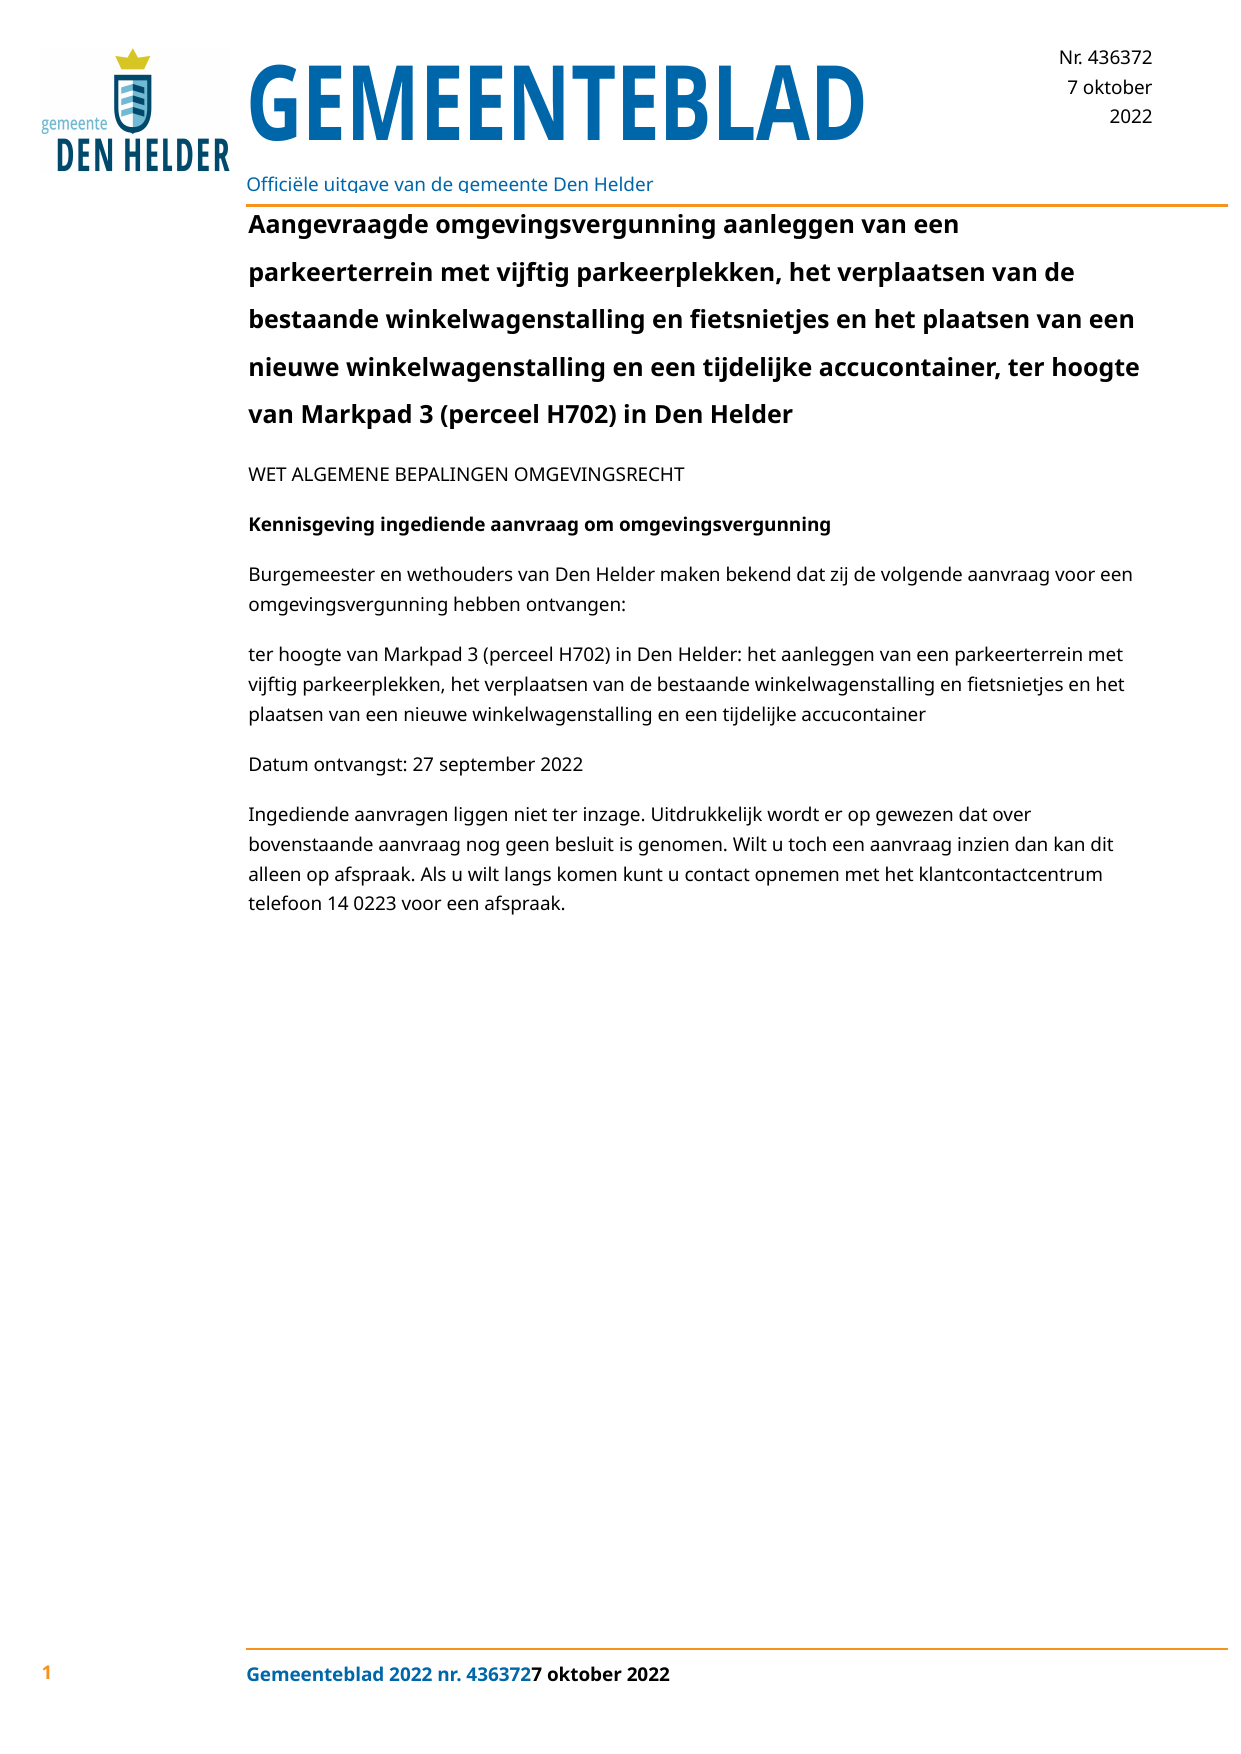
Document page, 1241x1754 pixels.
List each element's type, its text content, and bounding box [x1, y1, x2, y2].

text Datum ontvangst: 27 september 2022 [248, 751, 1152, 777]
text ter hoogte van Markpad 3 (perceel H702) in Den Helder: het aanleggen van een parkeerterrein met vijftig parkeerplekken, het verplaatsen van de bestaande winkelwagenstalling en fietsnietjes en het plaatsen van een nieuwe winkelwagenstalling en een tijdelijke accucontainer [248, 642, 1152, 726]
text Burgemeester en wethouders van Den Helder maken bekend dat zij de volgende aanvraag voor een omgevingsvergunning hebben ontvangen: [248, 562, 1152, 617]
text Aangevraagde omgevingsvergunning aanleggen van een parkeerterrein met vijftig parkeerplekken, het verplaatsen van de bestaande winkelwagenstalling en fietsnietjes en het plaatsen van een nieuwe winkelwagenstalling en een tijdelijke accucontainer, ter hoogte van Markpad 3 (perceel H702) in Den Helder [248, 207, 1152, 431]
picture [182, 144, 187, 165]
picture [63, 144, 68, 165]
text Kennisgeving ingediende aanvraag om omgevingsvergunning [248, 511, 1152, 537]
text Ingediende aanvragen liggen niet ter inzage. Uitdrukkelijk wordt er op gewezen dat over bovenstaande aanvraag nog geen besluit is genomen. Wilt u toch een aanvraag inzien dan kan dit alleen op afspraak. Als u wilt langs komen kunt u contact opnemen met het klantcontactcentrum telefoon 14 0223 voor een afspraak. [248, 802, 1152, 916]
picture [130, 157, 135, 172]
picture [41, 47, 231, 172]
picture [100, 154, 106, 172]
picture [220, 160, 224, 172]
text WET ALGEMENE BEPALINGEN OMGEVINGSRECHT [248, 461, 1152, 486]
